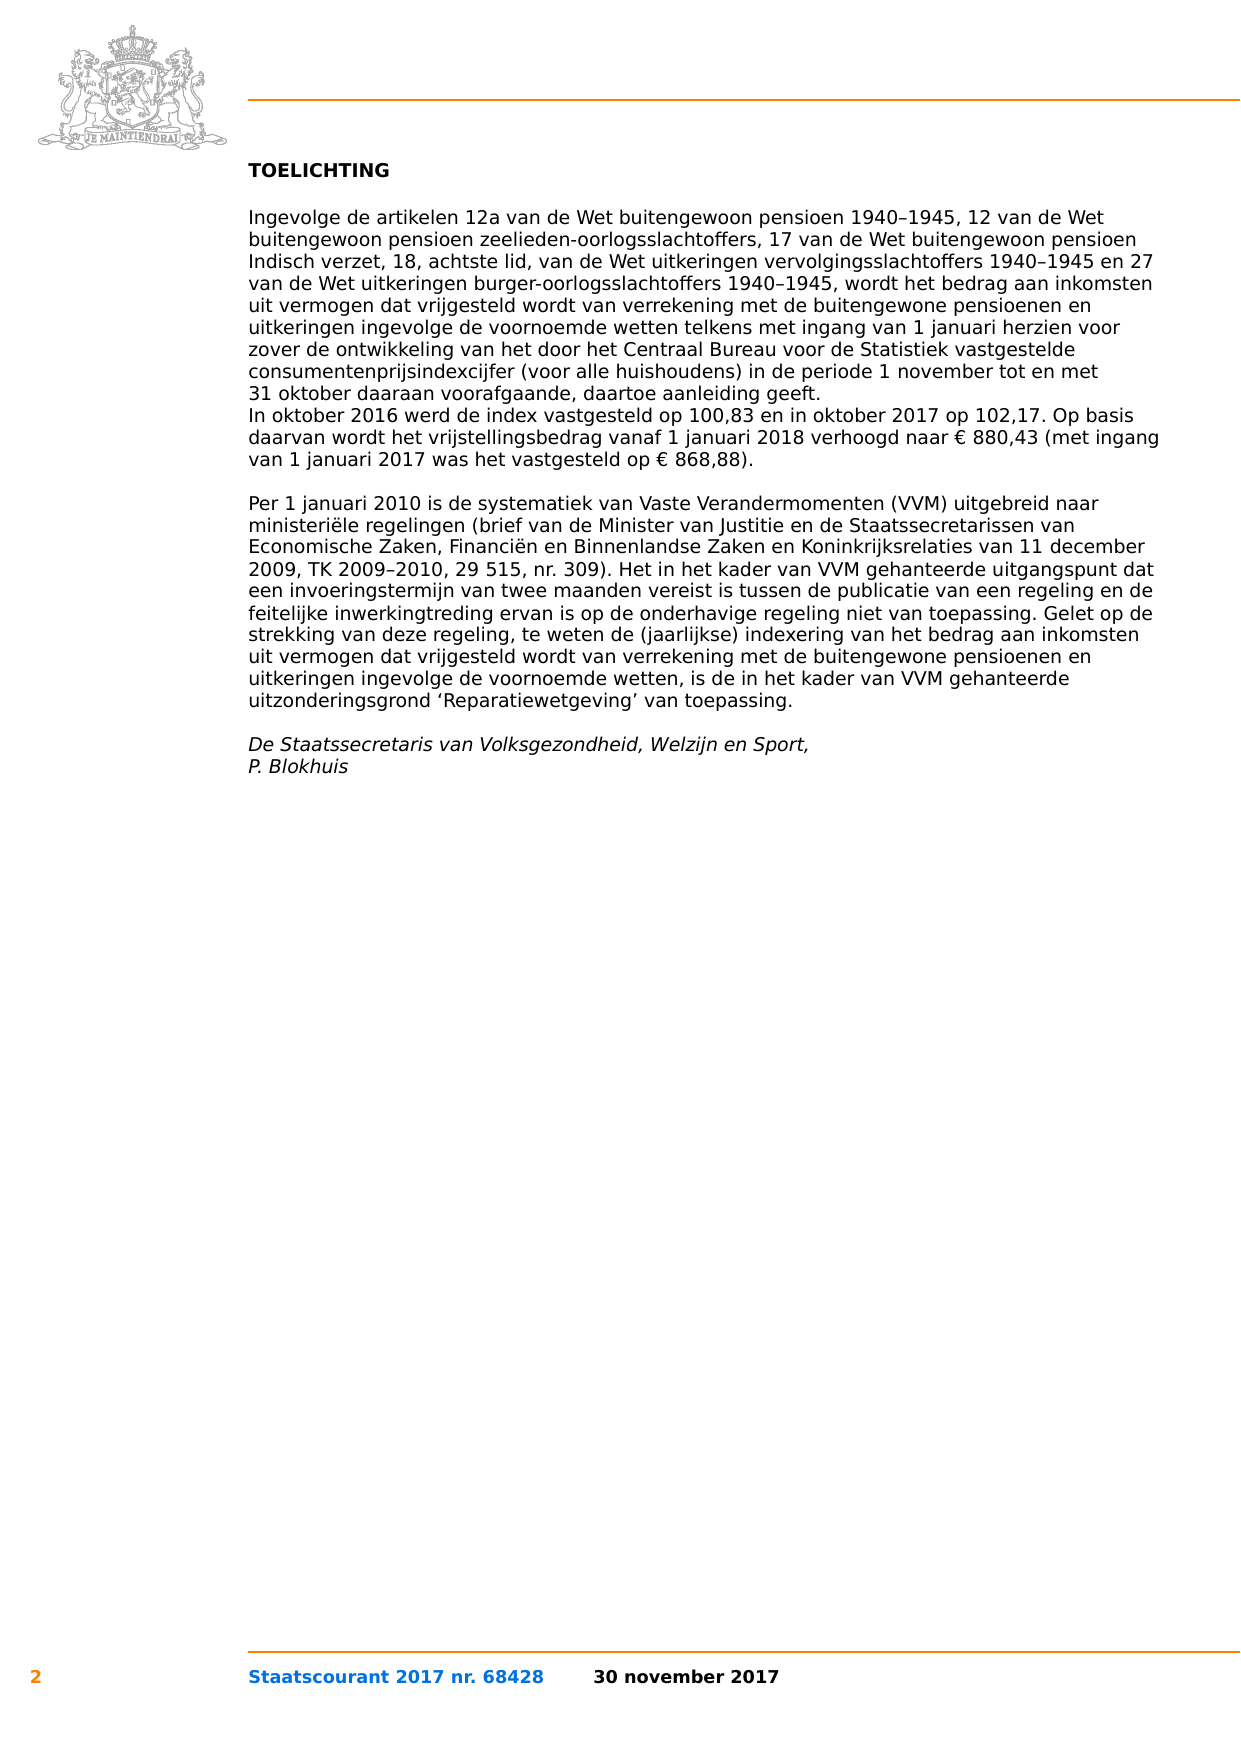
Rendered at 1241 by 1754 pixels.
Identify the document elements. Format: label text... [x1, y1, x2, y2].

picture [38, 25, 227, 150]
text In oktober 2016 werd de index vastgesteld op 100,83 en in oktober 2017 op 102,17. Op basis daarvan wordt het vrijstellingsbedrag vanaf 1 januari 2018 verhoogd naar € 880,43 (met ingang van 1 januari 2017 was het vastgesteld op € 868,88). [248, 405, 1163, 471]
text De Staatssecretaris van Volksgezondheid, Welzijn en Sport, P. Blokhuis [248, 734, 1163, 778]
text Per 1 januari 2010 is de systematiek van Vaste Verandermomenten (VVM) uitgebreid naar ministeriële regelingen (brief van de Minister van Justitie en de Staatssecretarissen van Economische Zaken, Financiën en Binnenlandse Zaken en Koninkrijksrelaties van 11 december 2009, TK 2009–2010, 29 515, nr. 309). Het in het kader van VVM gehanteerde uitgangspunt dat een invoeringstermijn van twee maanden vereist is tussen de publicatie van een regeling en de feitelijke inwerkingtreding ervan is op de onderhavige regeling niet van toepassing. Gelet op de strekking van deze regeling, te weten de (jaarlijkse) indexering van het bedrag aan inkomsten uit vermogen dat vrijgesteld wordt van verrekening met de buitengewone pensioenen en uitkeringen ingevolge de voornoemde wetten, is de in het kader van VVM gehanteerde uitzonderingsgrond ‘Reparatiewetgeving’ van toepassing. [248, 492, 1163, 712]
text Ingevolge de artikelen 12a van de Wet buitengewoon pensioen 1940–1945, 12 van de Wet buitengewoon pensioen zeelieden-oorlogsslachtoffers, 17 van de Wet buitengewoon pensioen Indisch verzet, 18, achtste lid, van de Wet uitkeringen vervolgingsslachtoffers 1940–1945 en 27 van de Wet uitkeringen burger-oorlogsslachtoffers 1940–1945, wordt het bedrag aan inkomsten uit vermogen dat vrijgesteld wordt van verrekening met de buitengewone pensioenen en uitkeringen ingevolge de voornoemde wetten telkens met ingang van 1 januari herzien voor zover de ontwikkeling van het door het Centraal Bureau voor de Statistiek vastgestelde consumentenprijsindexcijfer (voor alle huishoudens) in de periode 1 november tot en met 31 oktober daaraan voorafgaande, daartoe aanleiding geeft. [248, 207, 1163, 405]
subtitle TOELICHTING [248, 160, 1163, 182]
